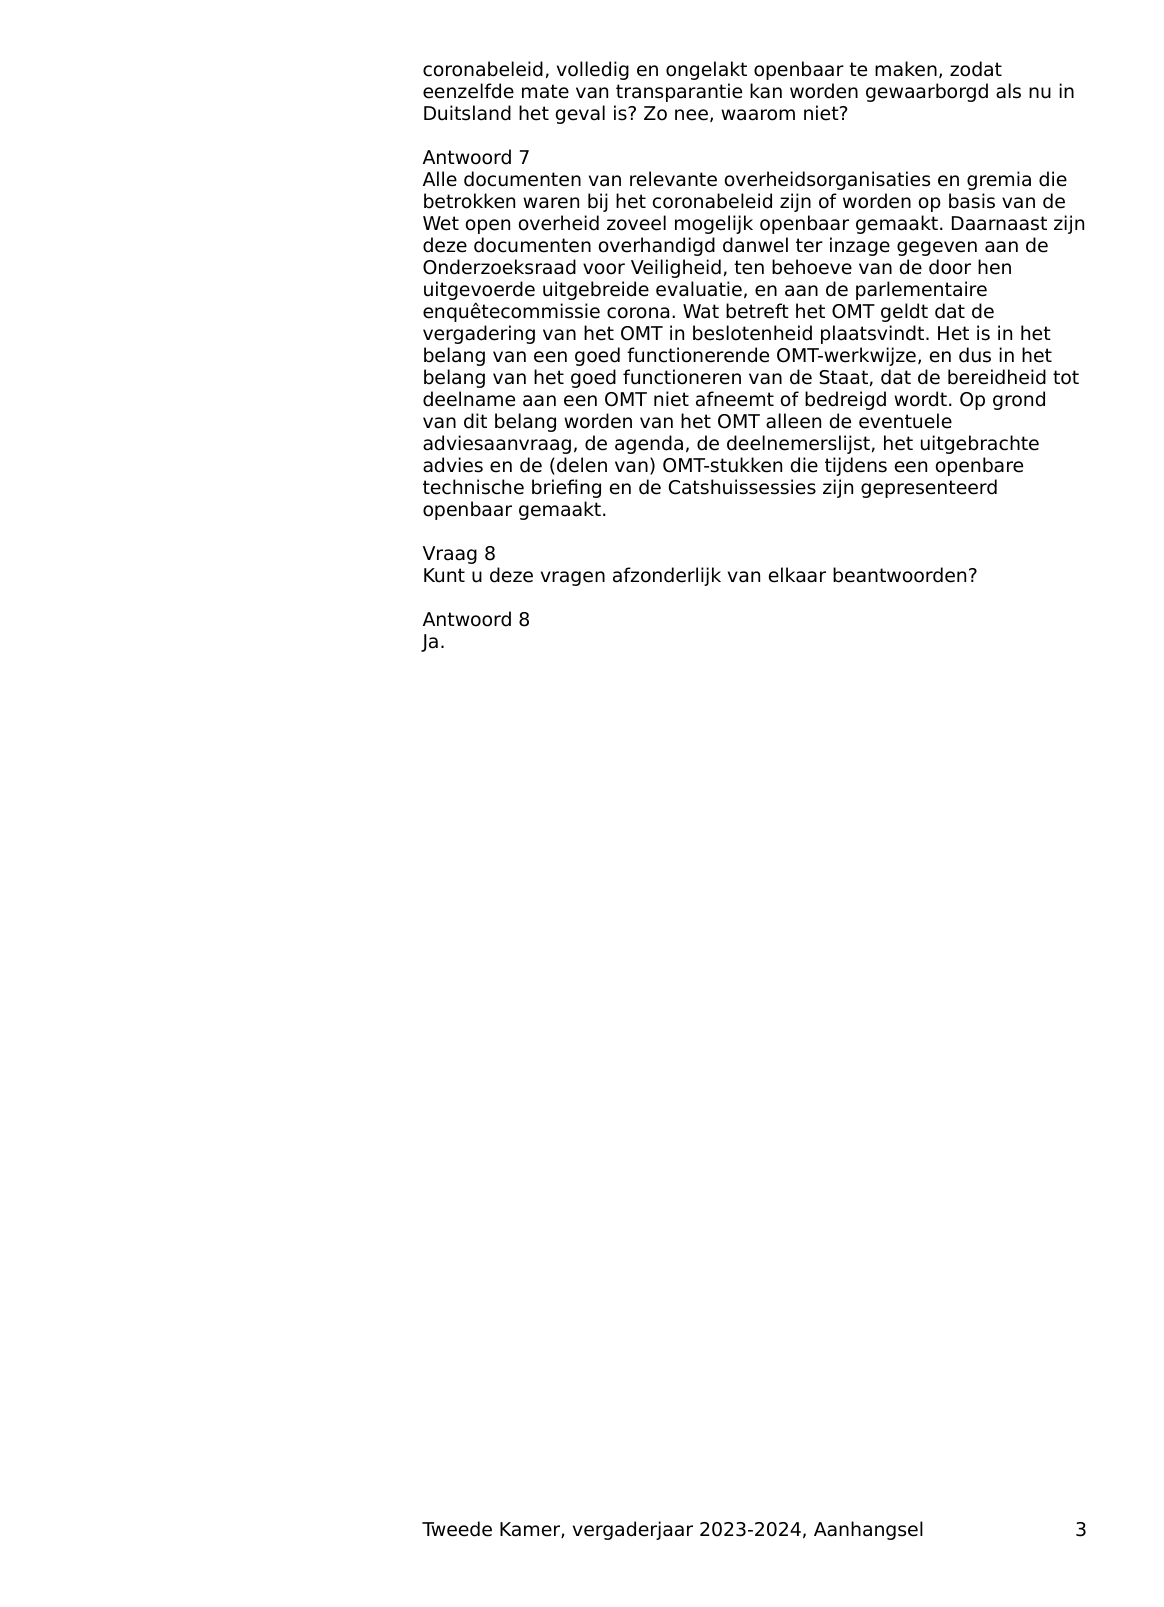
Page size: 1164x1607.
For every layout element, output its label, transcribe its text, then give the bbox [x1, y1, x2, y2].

text Alle documenten van relevante overheidsorganisaties en gremia die betrokken waren bij het coronabeleid zijn of worden op basis van de Wet open overheid zoveel mogelijk openbaar gemaakt. Daarnaast zijn deze documenten overhandigd danwel ter inzage gegeven aan de Onderzoeksraad voor Veiligheid, ten behoeve van de door hen uitgevoerde uitgebreide evaluatie, en aan de parlementaire enquêtecommissie corona. Wat betreft het OMT geldt dat de vergadering van het OMT in beslotenheid plaatsvindt. Het is in het belang van een goed functionerende OMT-werkwijze, en dus in het belang van het goed functioneren van de Staat, dat de bereidheid tot deelname aan een OMT niet afneemt of bedreigd wordt. Op grond van dit belang worden van het OMT alleen de eventuele adviesaanvraag, de agenda, de deelnemerslijst, het uitgebrachte advies en de (delen van) OMT-stukken die tijdens een openbare technische briefing en de Catshuissessies zijn gepresenteerd openbaar gemaakt. [422, 169, 1087, 521]
text coronabeleid, volledig en ongelakt openbaar te maken, zodat eenzelfde mate van transparantie kan worden gewaarborgd als nu in Duitsland het geval is? Zo nee, waarom niet? [422, 59, 1087, 125]
text Antwoord 8 [422, 609, 1087, 631]
text Vraag 8 [422, 543, 1087, 565]
text Antwoord 7 [422, 147, 1087, 169]
text Kunt u deze vragen afzonderlijk van elkaar beantwoorden? [422, 565, 1087, 587]
text Ja. [422, 631, 1087, 653]
